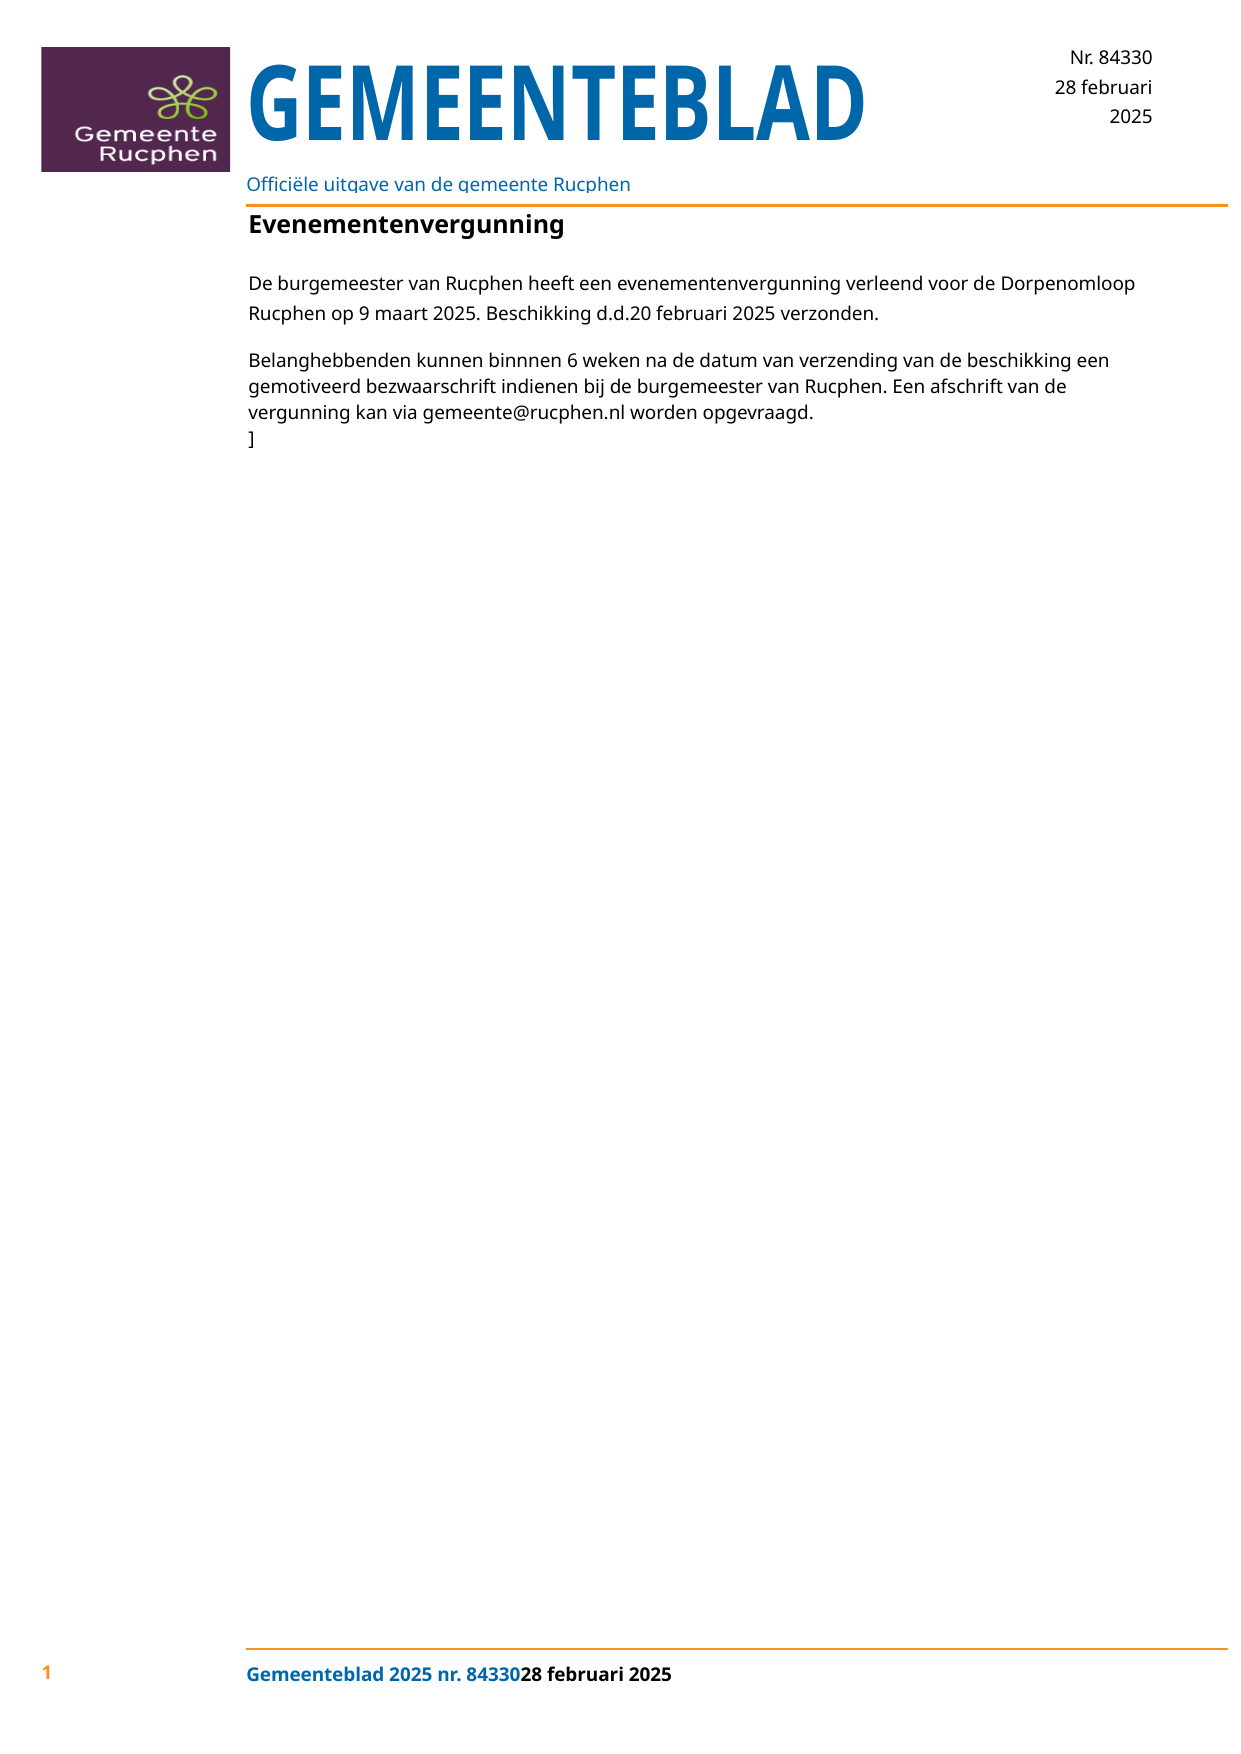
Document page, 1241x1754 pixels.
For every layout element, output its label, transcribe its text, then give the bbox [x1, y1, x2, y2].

text De burgemeester van Rucphen heeft een evenementenvergunning verleend voor de Dorpenomloop Rucphen op 9 maart 2025. Beschikking d.d.20 februari 2025 verzonden. [248, 270, 1152, 326]
text Belanghebbenden kunnen binnnen 6 weken na de datum van verzending van de beschikking een gemotiveerd bezwaarschrift indienen bij de burgemeester van Rucphen. Een afschrift van de vergunning kan via gemeente@rucphen.nl worden opgevraagd. [248, 348, 1152, 425]
text ] [248, 425, 1152, 451]
text Evenementenvergunning [248, 207, 1152, 241]
picture [41, 47, 231, 172]
